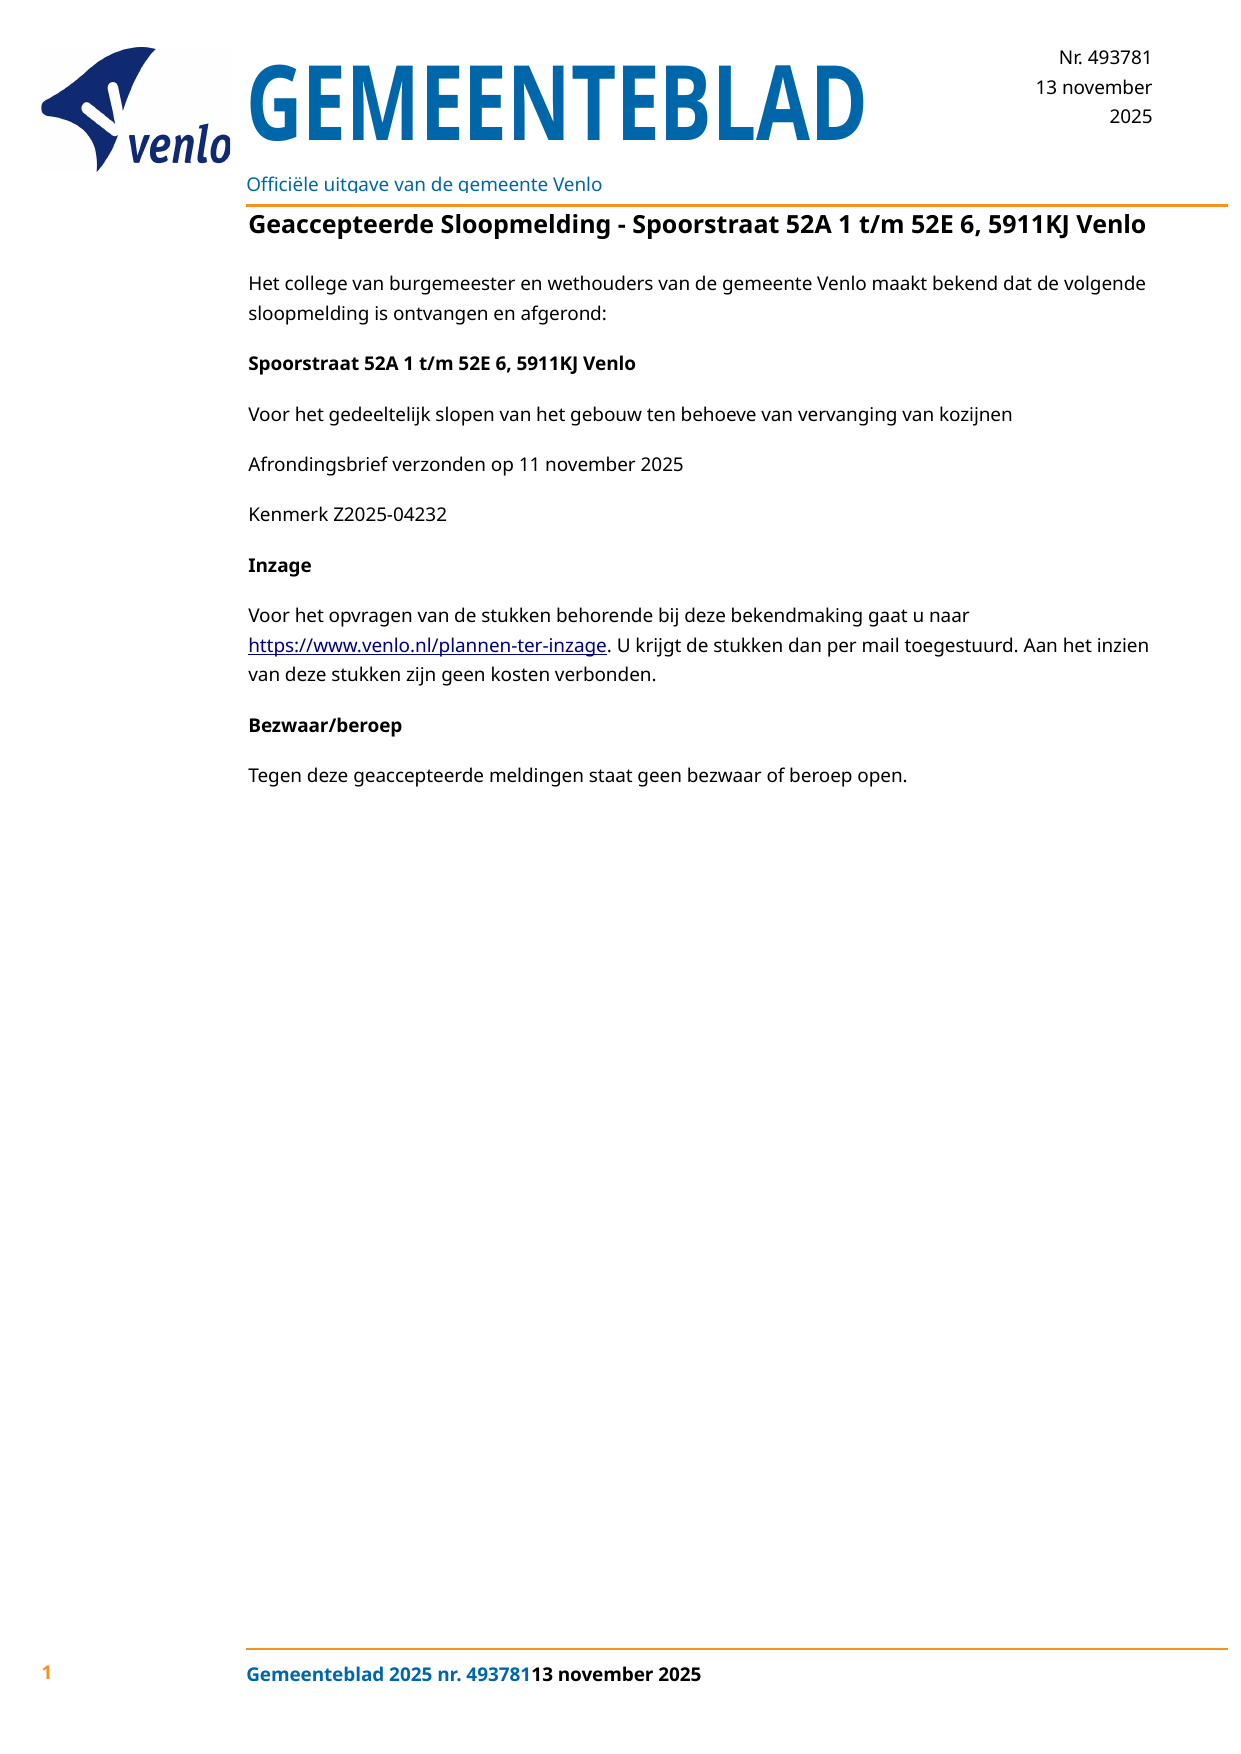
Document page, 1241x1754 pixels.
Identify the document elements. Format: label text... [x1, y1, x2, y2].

text Afrondingsbrief verzonden op 11 november 2025 [248, 451, 1152, 477]
text Het college van burgemeester en wethouders van de gemeente Venlo maakt bekend dat de volgende sloopmelding is ontvangen en afgerond: [248, 270, 1152, 326]
text Voor het gedeeltelijk slopen van het gebouw ten behoeve van vervanging van kozijnen [248, 401, 1152, 426]
text Tegen deze geaccepteerde meldingen staat geen bezwaar of beroep open. [248, 762, 1152, 788]
picture [41, 47, 231, 172]
text Voor het opvragen van de stukken behorende bij deze bekendmaking gaat u naar https://www.venlo.nl/plannen-ter-inzage. U krijgt de stukken dan per mail toegestuurd. Aan het inzien van deze stukken zijn geen kosten verbonden. [248, 602, 1152, 687]
text Kenmerk Z2025-04232 [248, 502, 1152, 527]
text Spoorstraat 52A 1 t/m 52E 6, 5911KJ Venlo [248, 350, 1152, 376]
text Bezwaar/beroep [248, 712, 1152, 738]
text Geaccepteerde Sloopmelding - Spoorstraat 52A 1 t/m 52E 6, 5911KJ Venlo [248, 207, 1152, 241]
text Inzage [248, 552, 1152, 578]
